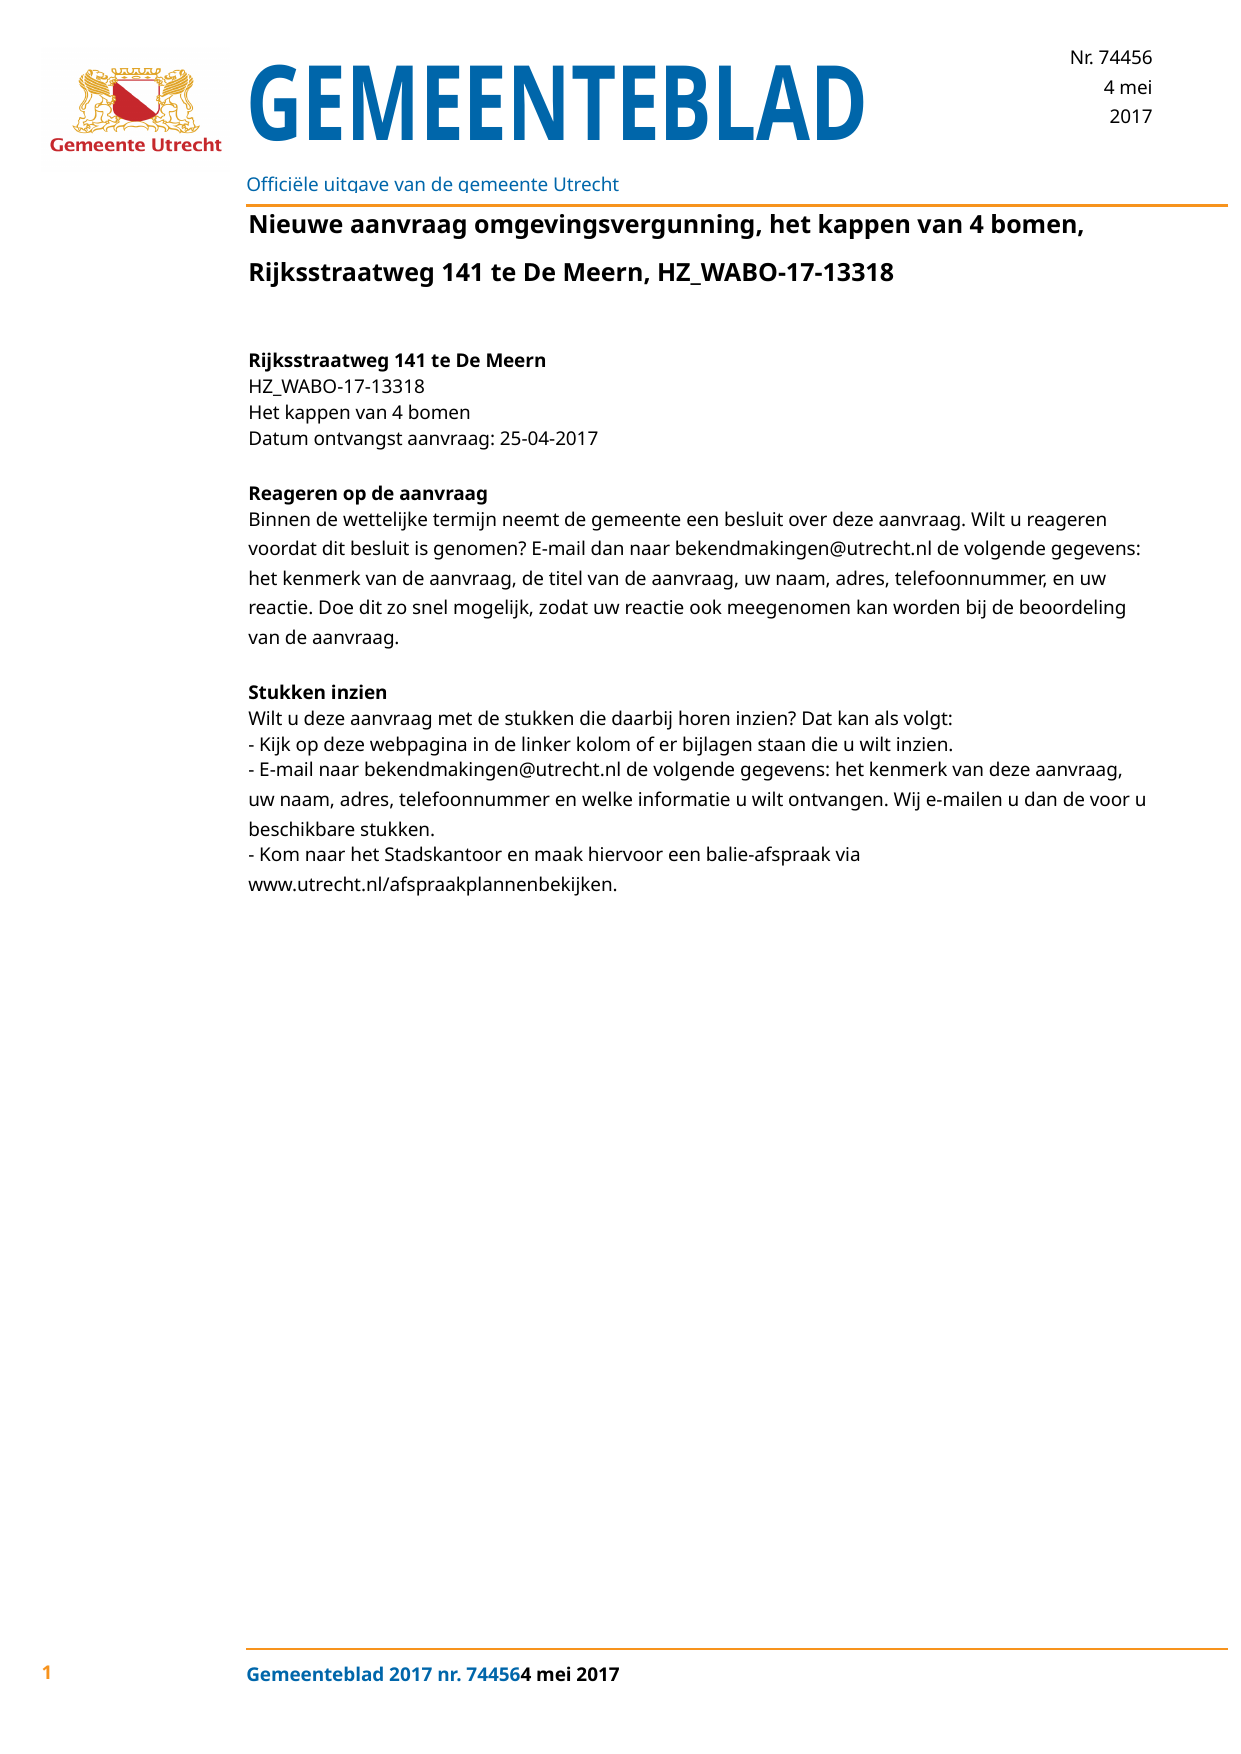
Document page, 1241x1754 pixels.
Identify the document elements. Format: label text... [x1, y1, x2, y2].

table_cell - Kom naar het Stadskantoor en maak hiervoor een balie-afspraak via www.utrecht.nl/afspraakplannenbekijken. [248, 842, 1152, 897]
picture [41, 47, 231, 172]
text Nieuwe aanvraag omgevingsvergunning, het kappen van 4 bomen, Rijksstraatweg 141 te De Meern, HZ_WABO-17-13318 [248, 207, 1152, 288]
table_cell Wilt u deze aanvraag met de stukken die daarbij horen inzien? Dat kan als volgt: [248, 705, 1152, 731]
table_cell Binnen de wettelijke termijn neemt de gemeente een besluit over deze aanvraag. Wilt u reageren voordat dit besluit is genomen? E-mail dan naar bekendmakingen@utrecht.nl de volgende gegevens: het kenmerk van de aanvraag, de titel van de aanvraag, uw naam, adres, telefoonnummer, en uw reactie. Doe dit zo snel mogelijk, zodat uw reactie ook meegenomen kan worden bij de beoordeling van de aanvraag. [248, 506, 1152, 679]
table_cell Stukken inzien [248, 680, 1152, 705]
table_cell - Kijk op deze webpagina in de linker kolom of er bijlagen staan die u wilt inzien. [248, 731, 1152, 757]
table_cell - E-mail naar bekendmakingen@utrecht.nl de volgende gegevens: het kenmerk van deze aanvraag, uw naam, adres, telefoonnummer en welke informatie u wilt ontvangen. Wij e-mailen u dan de voor u beschikbare stukken. [248, 757, 1152, 842]
table_cell Reageren op de aanvraag [248, 480, 1152, 506]
table_cell Datum ontvangst aanvraag: 25-04-2017 [248, 425, 1152, 480]
table_cell Het kappen van 4 bomen [248, 399, 1152, 425]
table_cell HZ_WABO-17-13318 [248, 373, 1152, 399]
table_header Rijksstraatweg 141 te De Meern [248, 348, 1152, 373]
